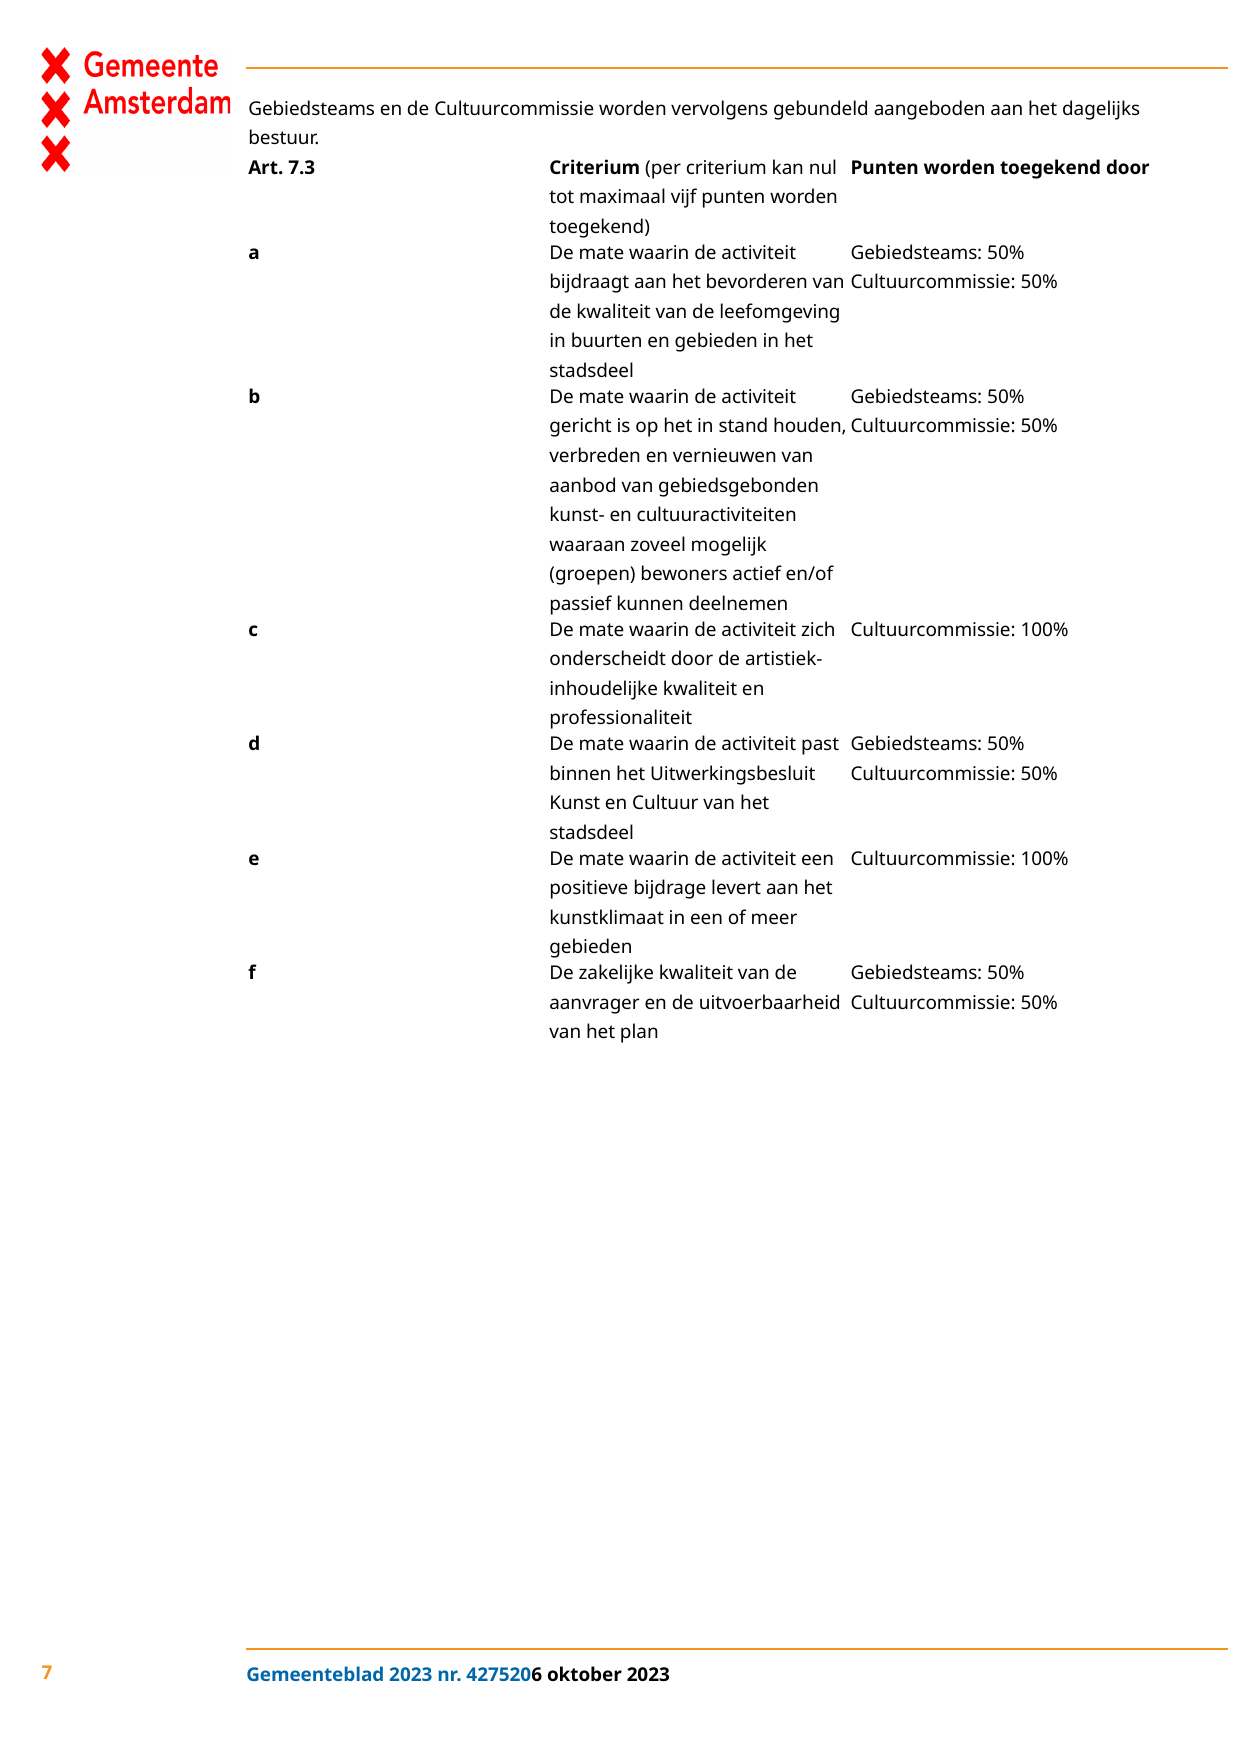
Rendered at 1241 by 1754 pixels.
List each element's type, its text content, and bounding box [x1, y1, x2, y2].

table_cell e [248, 845, 549, 959]
table_cell De mate waarin de activiteit past binnen het Uitwerkingsbesluit Kunst en Cultuur van het stadsdeel [549, 730, 850, 845]
table_cell De zakelijke kwaliteit van de aanvrager en de uitvoerbaarheid van het plan [549, 959, 850, 1044]
table_cell d [248, 730, 549, 845]
table_cell De mate waarin de activiteit een positieve bijdrage levert aan het kunstklimaat in een of meer gebieden [549, 845, 850, 959]
table_cell b [248, 383, 549, 616]
table_cell Gebiedsteams: 50% Cultuurcommissie: 50% [850, 959, 1152, 1044]
table_cell De mate waarin de activiteit zich onderscheidt door de artistiek-inhoudelijke kwaliteit en professionaliteit [549, 616, 850, 730]
text Gebiedsteams en de Cultuurcommissie worden vervolgens gebundeld aangeboden aan het dagelijks bestuur. [248, 95, 1152, 150]
table_header Punten worden toegekend door [850, 154, 1152, 239]
table_cell a [248, 239, 549, 383]
picture [41, 47, 231, 172]
table_cell Cultuurcommissie: 100% [850, 616, 1152, 730]
table_cell Cultuurcommissie: 100% [850, 845, 1152, 959]
table_cell c [248, 616, 549, 730]
table_cell Gebiedsteams: 50% Cultuurcommissie: 50% [850, 730, 1152, 845]
table_header Criterium (per criterium kan nul tot maximaal vijf punten worden toegekend) [549, 154, 850, 239]
table_header Art. 7.3 [248, 154, 549, 239]
table_cell Gebiedsteams: 50% Cultuurcommissie: 50% [850, 239, 1152, 383]
table_cell De mate waarin de activiteit gericht is op het in stand houden, verbreden en vernieuwen van aanbod van gebiedsgebonden kunst- en cultuuractiviteiten waaraan zoveel mogelijk (groepen) bewoners actief en/of passief kunnen deelnemen [549, 383, 850, 616]
table_cell De mate waarin de activiteit bijdraagt aan het bevorderen van de kwaliteit van de leefomgeving in buurten en gebieden in het stadsdeel [549, 239, 850, 383]
table_cell Gebiedsteams: 50% Cultuurcommissie: 50% [850, 383, 1152, 616]
table_cell f [248, 959, 549, 1044]
